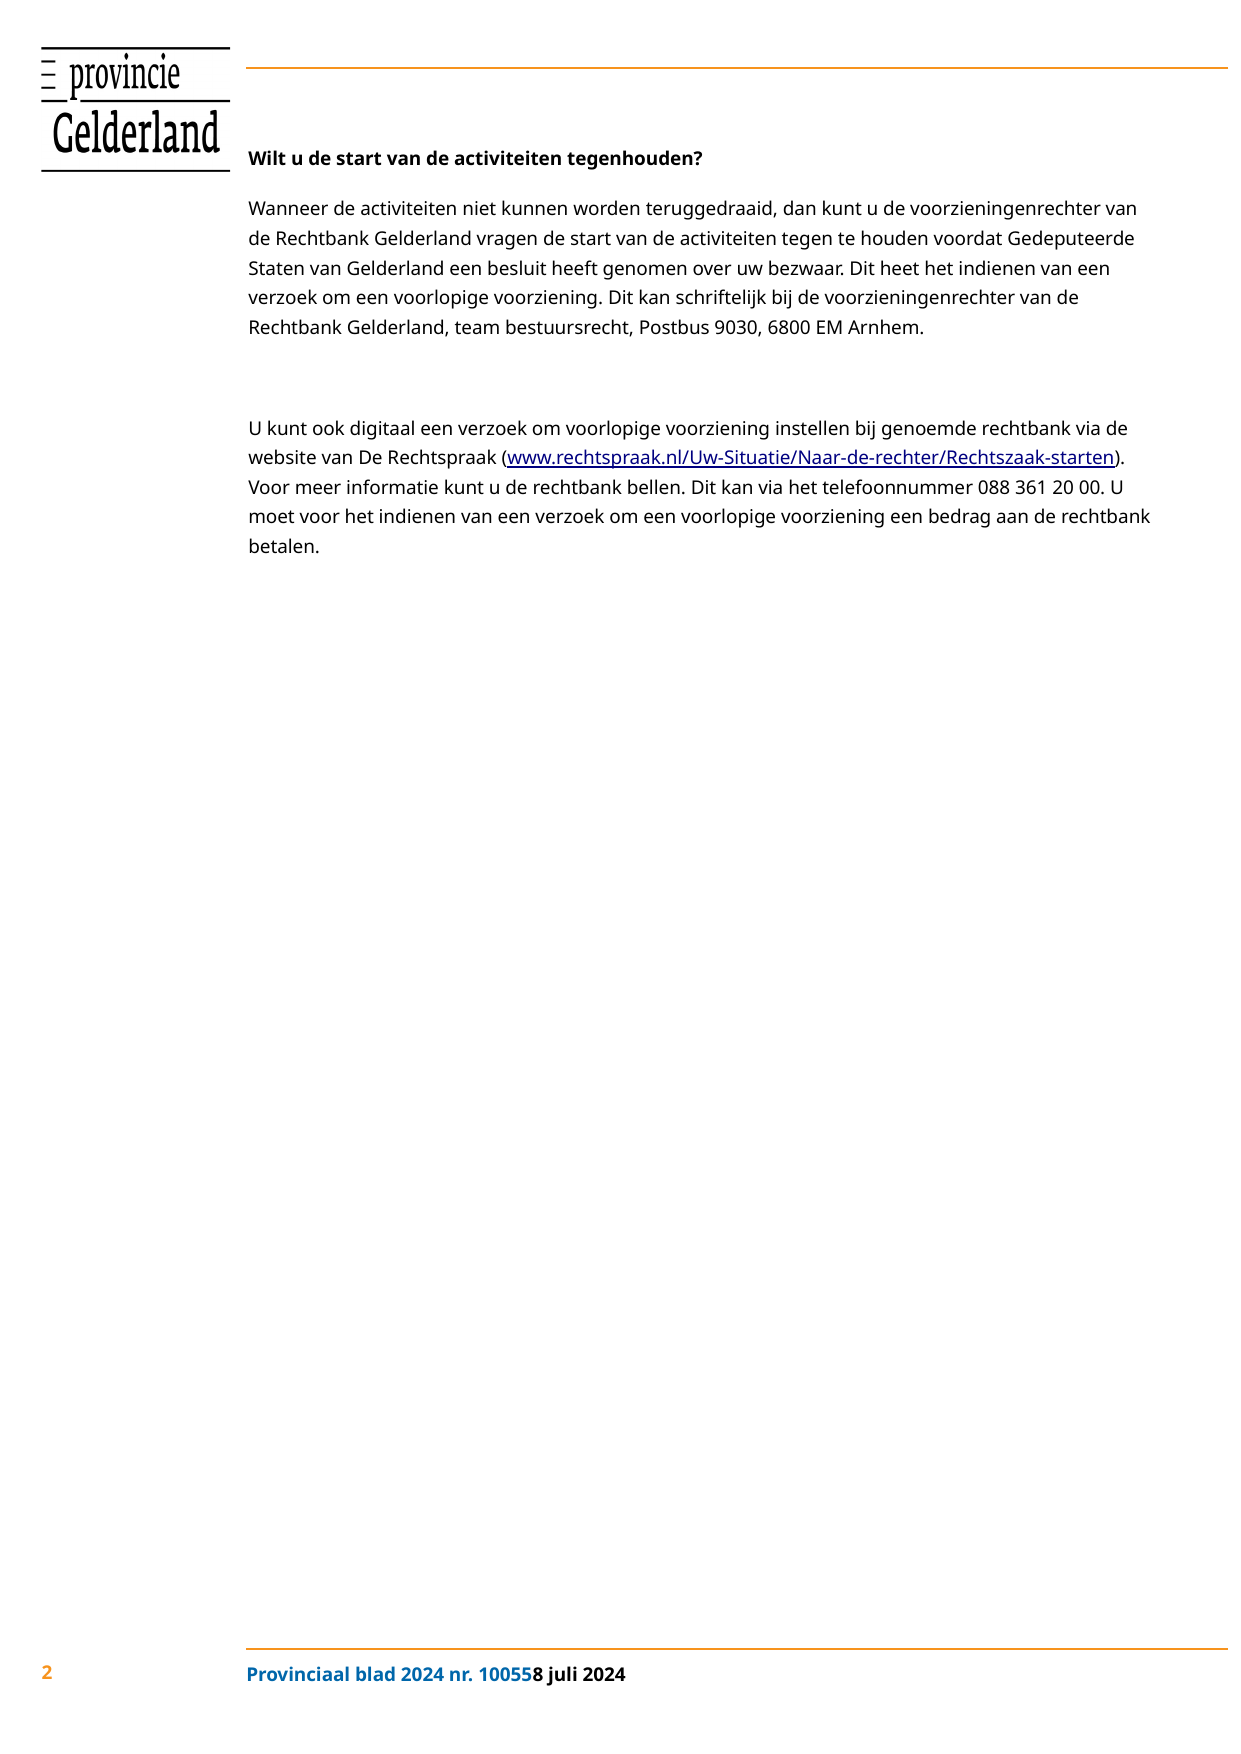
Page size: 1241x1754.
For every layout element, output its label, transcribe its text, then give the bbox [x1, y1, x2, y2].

text U kunt ook digitaal een verzoek om voorlopige voorziening instellen bij genoemde rechtbank via de website van De Rechtspraak (www.rechtspraak.nl/Uw-Situatie/Naar-de-rechter/Rechtszaak-starten). Voor meer informatie kunt u de rechtbank bellen. Dit kan via het telefoonnummer 088 361 20 00. U moet voor het indienen van een verzoek om een voorlopige voorziening een bedrag aan de rechtbank betalen. [248, 415, 1152, 559]
text Wanneer de activiteiten niet kunnen worden teruggedraaid, dan kunt u de voorzieningenrechter van de Rechtbank Gelderland vragen de start van de activiteiten tegen te houden voordat Gedeputeerde Staten van Gelderland een besluit heeft genomen over uw bezwaar. Dit heet het indienen van een verzoek om een voorlopige voorziening. Dit kan schriftelijk bij de voorzieningenrechter van de Rechtbank Gelderland, team bestuursrecht, Postbus 9030, 6800 EM Arnhem. [248, 196, 1152, 340]
picture [41, 47, 231, 172]
text Wilt u de start van de activiteiten tegenhouden? [248, 145, 1152, 171]
